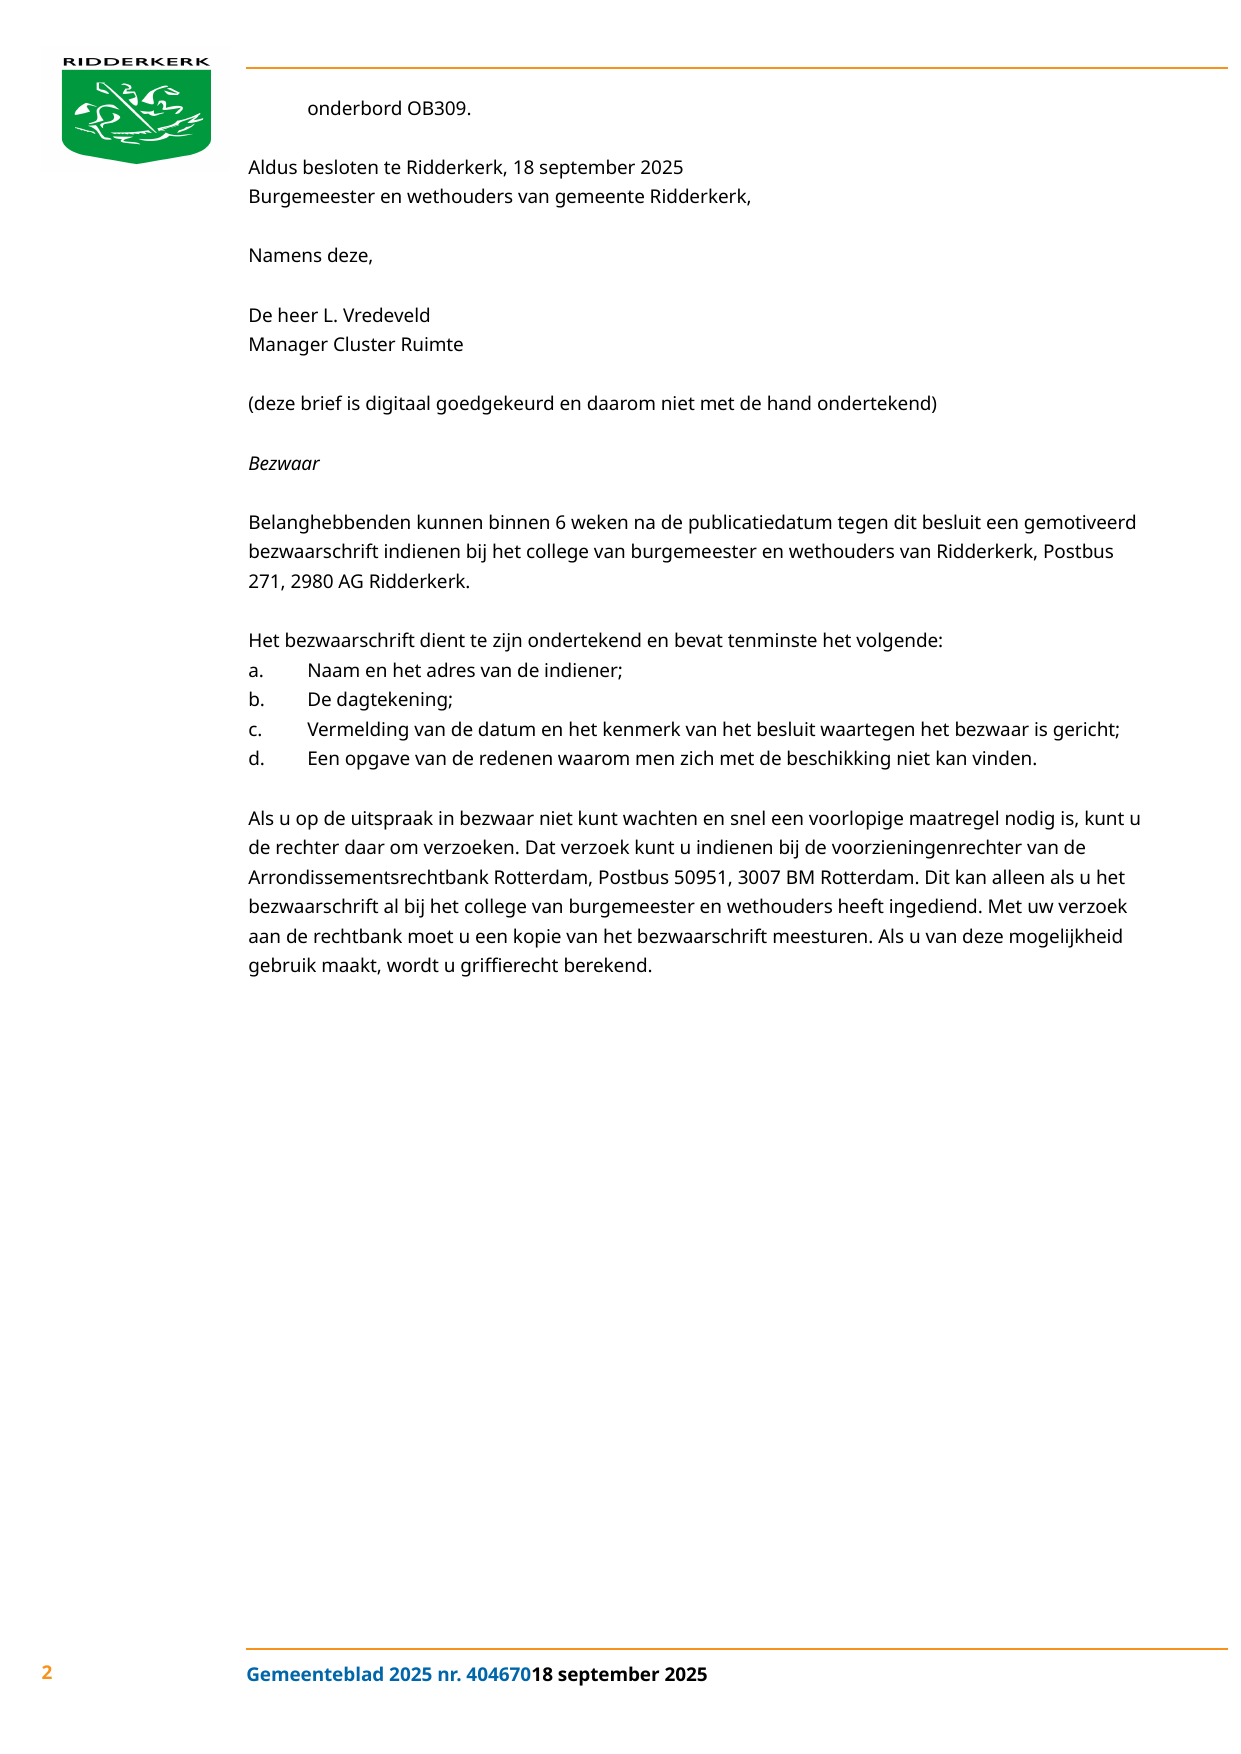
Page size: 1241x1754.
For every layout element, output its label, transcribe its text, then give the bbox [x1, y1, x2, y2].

text (deze brief is digitaal goedgekeurd en daarom niet met de hand ondertekend) [248, 391, 1152, 416]
text Het bezwaarschrift dient te zijn ondertekend en bevat tenminste het volgende: [248, 627, 1152, 653]
list Vermelding van de datum en het kenmerk van het besluit waartegen het bezwaar is gericht; [248, 716, 1152, 742]
list onderbord OB309. [248, 95, 1152, 121]
text Burgemeester en wethouders van gemeente Ridderkerk, [248, 183, 1152, 209]
list De dagtekening; [248, 686, 1152, 712]
list Een opgave van de redenen waarom men zich met de beschikking niet kan vinden. [248, 746, 1152, 771]
picture [41, 47, 231, 172]
text Namens deze, [248, 243, 1152, 268]
text Bezwaar [248, 450, 1152, 476]
text Manager Cluster Ruimte [248, 331, 1152, 357]
text Aldus besloten te Ridderkerk, 18 september 2025 [248, 154, 1152, 180]
text De heer L. Vredeveld [248, 302, 1152, 328]
text Belanghebbenden kunnen binnen 6 weken na de publicatiedatum tegen dit besluit een gemotiveerd bezwaarschrift indienen bij het college van burgemeester en wethouders van Ridderkerk, Postbus 271, 2980 AG Ridderkerk. [248, 509, 1152, 594]
list Naam en het adres van de indiener; [248, 657, 1152, 683]
text Als u op de uitspraak in bezwaar niet kunt wachten en snel een voorlopige maatregel nodig is, kunt u de rechter daar om verzoeken. Dat verzoek kunt u indienen bij de voorzieningenrechter van de Arrondissementsrechtbank Rotterdam, Postbus 50951, 3007 BM Rotterdam. Dit kan alleen als u het bezwaarschrift al bij het college van burgemeester en wethouders heeft ingediend. Met uw verzoek aan de rechtbank moet u een kopie van het bezwaarschrift meesturen. Als u van deze mogelijkheid gebruik maakt, wordt u griffierecht berekend. [248, 805, 1152, 978]
